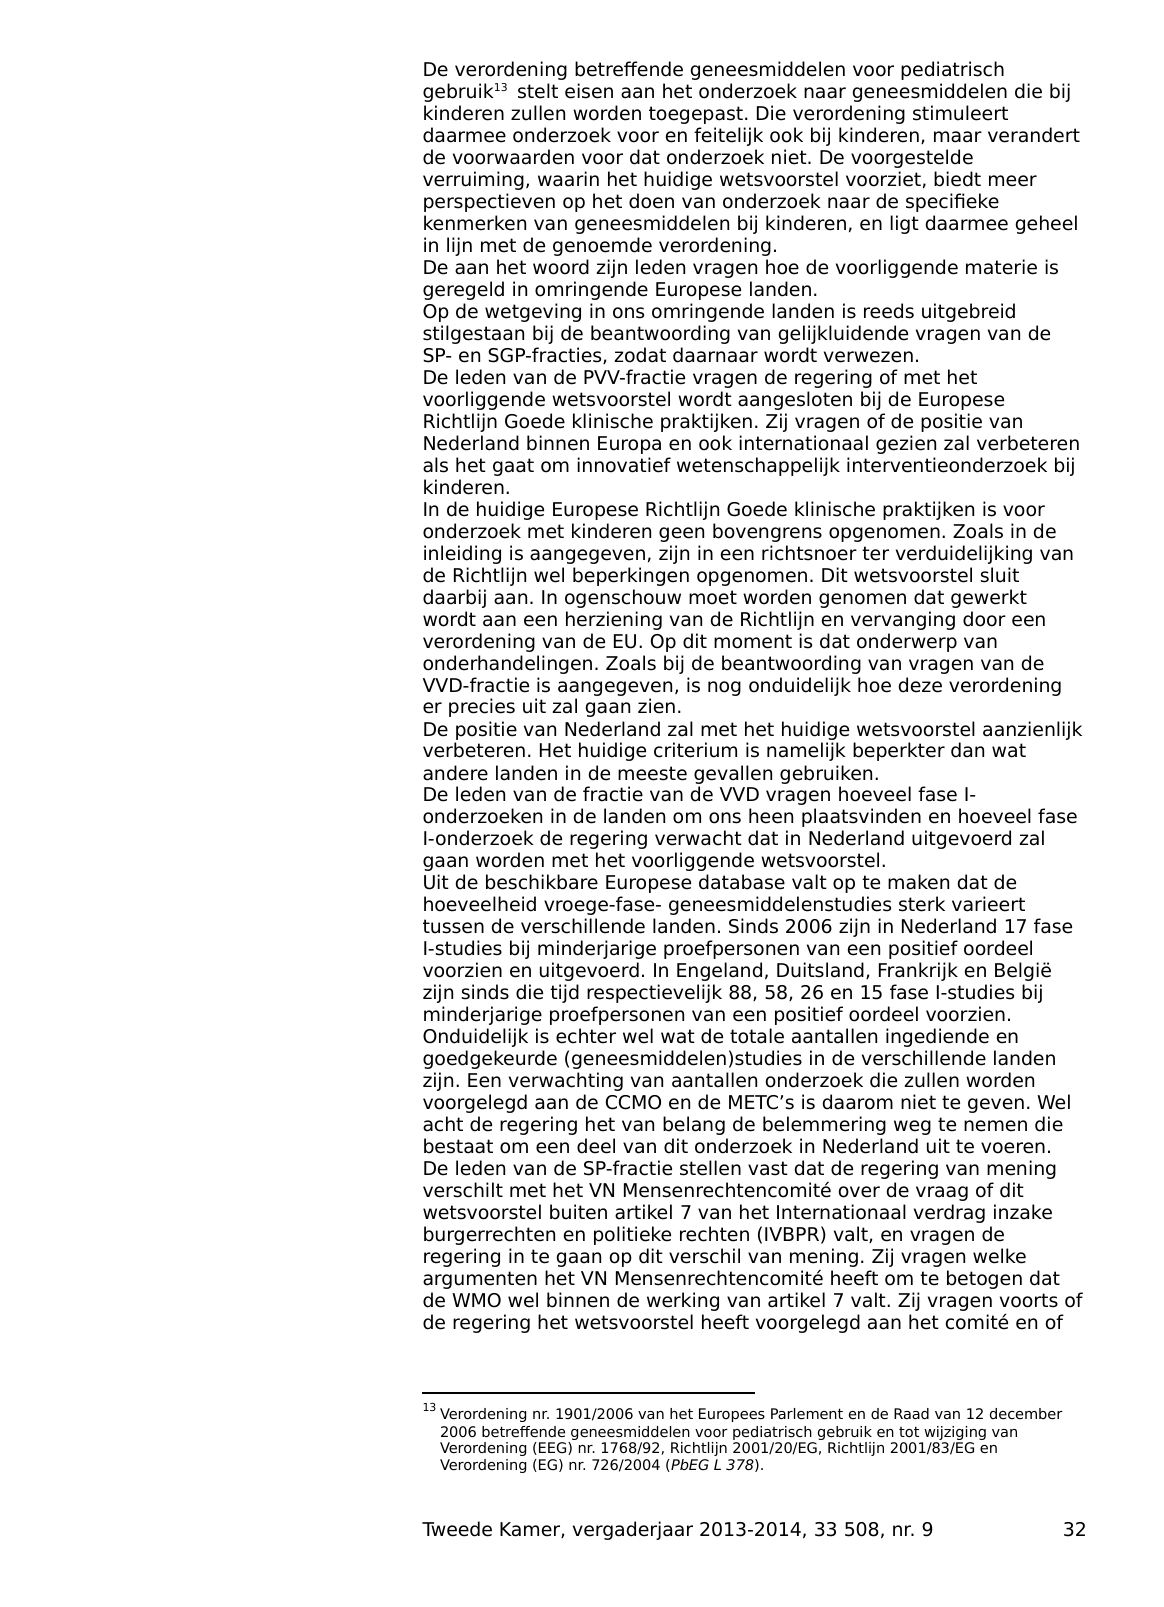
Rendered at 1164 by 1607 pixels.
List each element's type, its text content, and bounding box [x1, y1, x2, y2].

text Verordening nr. 1901/2006 van het Europees Parlement en de Raad van 12 december 2006 betreffende geneesmiddelen voor pediatrisch gebruik en tot wijziging van Verordening (EEG) nr. 1768/92, Richtlijn 2001/20/EG, Richtlijn 2001/83/EG en Verordening (EG) nr. 726/2004 (PbEG L 378). [422, 1402, 1087, 1474]
text De leden van de SP-fractie stellen vast dat de regering van mening verschilt met het VN Mensenrechtencomité over de vraag of dit wetsvoorstel buiten artikel 7 van het Internationaal verdrag inzake burgerrechten en politieke rechten (IVBPR) valt, en vragen de regering in te gaan op dit verschil van mening. Zij vragen welke argumenten het VN Mensenrechtencomité heeft om te betogen dat de WMO wel binnen de werking van artikel 7 valt. Zij vragen voorts of de regering het wetsvoorstel heeft voorgelegd aan het comité en of [422, 1158, 1087, 1334]
text De positie van Nederland zal met het huidige wetsvoorstel aanzienlijk verbeteren. Het huidige criterium is namelijk beperkter dan wat andere landen in de meeste gevallen gebruiken. [422, 718, 1087, 784]
text Op de wetgeving in ons omringende landen is reeds uitgebreid stilgestaan bij de beantwoording van gelijkluidende vragen van de SP- en SGP-fracties, zodat daarnaar wordt verwezen. [422, 301, 1087, 367]
text De leden van de PVV-fractie vragen de regering of met het voorliggende wetsvoorstel wordt aangesloten bij de Europese Richtlijn Goede klinische praktijken. Zij vragen of de positie van Nederland binnen Europa en ook internationaal gezien zal verbeteren als het gaat om innovatief wetenschappelijk interventieonderzoek bij kinderen. [422, 367, 1087, 499]
text Uit de beschikbare Europese database valt op te maken dat de hoeveelheid vroege-fase- geneesmiddelenstudies sterk varieert tussen de verschillende landen. Sinds 2006 zijn in Nederland 17 fase I-studies bij minderjarige proefpersonen van een positief oordeel voorzien en uitgevoerd. In Engeland, Duitsland, Frankrijk en België zijn sinds die tijd respectievelijk 88, 58, 26 en 15 fase I-studies bij minderjarige proefpersonen van een positief oordeel voorzien. Onduidelijk is echter wel wat de totale aantallen ingediende en goedgekeurde (geneesmiddelen)studies in de verschillende landen zijn. Een verwachting van aantallen onderzoek die zullen worden voorgelegd aan de CCMO en de METC’s is daarom niet te geven. Wel acht de regering het van belang de belemmering weg te nemen die bestaat om een deel van dit onderzoek in Nederland uit te voeren. [422, 872, 1087, 1158]
text De verordening betreffende geneesmiddelen voor pediatrisch gebruik stelt eisen aan het onderzoek naar geneesmiddelen die bij kinderen zullen worden toegepast. Die verordening stimuleert daarmee onderzoek voor en feitelijk ook bij kinderen, maar verandert de voorwaarden voor dat onderzoek niet. De voorgestelde verruiming, waarin het huidige wetsvoorstel voorziet, biedt meer perspectieven op het doen van onderzoek naar de specifieke kenmerken van geneesmiddelen bij kinderen, en ligt daarmee geheel in lijn met de genoemde verordening. [422, 59, 1087, 257]
text In de huidige Europese Richtlijn Goede klinische praktijken is voor onderzoek met kinderen geen bovengrens opgenomen. Zoals in de inleiding is aangegeven, zijn in een richtsnoer ter verduidelijking van de Richtlijn wel beperkingen opgenomen. Dit wetsvoorstel sluit daarbij aan. In ogenschouw moet worden genomen dat gewerkt wordt aan een herziening van de Richtlijn en vervanging door een verordening van de EU. Op dit moment is dat onderwerp van onderhandelingen. Zoals bij de beantwoording van vragen van de VVD-fractie is aangegeven, is nog onduidelijk hoe deze verordening er precies uit zal gaan zien. [422, 499, 1087, 718]
text De leden van de fractie van de VVD vragen hoeveel fase I-onderzoeken in de landen om ons heen plaatsvinden en hoeveel fase I-onderzoek de regering verwacht dat in Nederland uitgevoerd zal gaan worden met het voorliggende wetsvoorstel. [422, 784, 1087, 872]
text De aan het woord zijn leden vragen hoe de voorliggende materie is geregeld in omringende Europese landen. [422, 257, 1087, 301]
